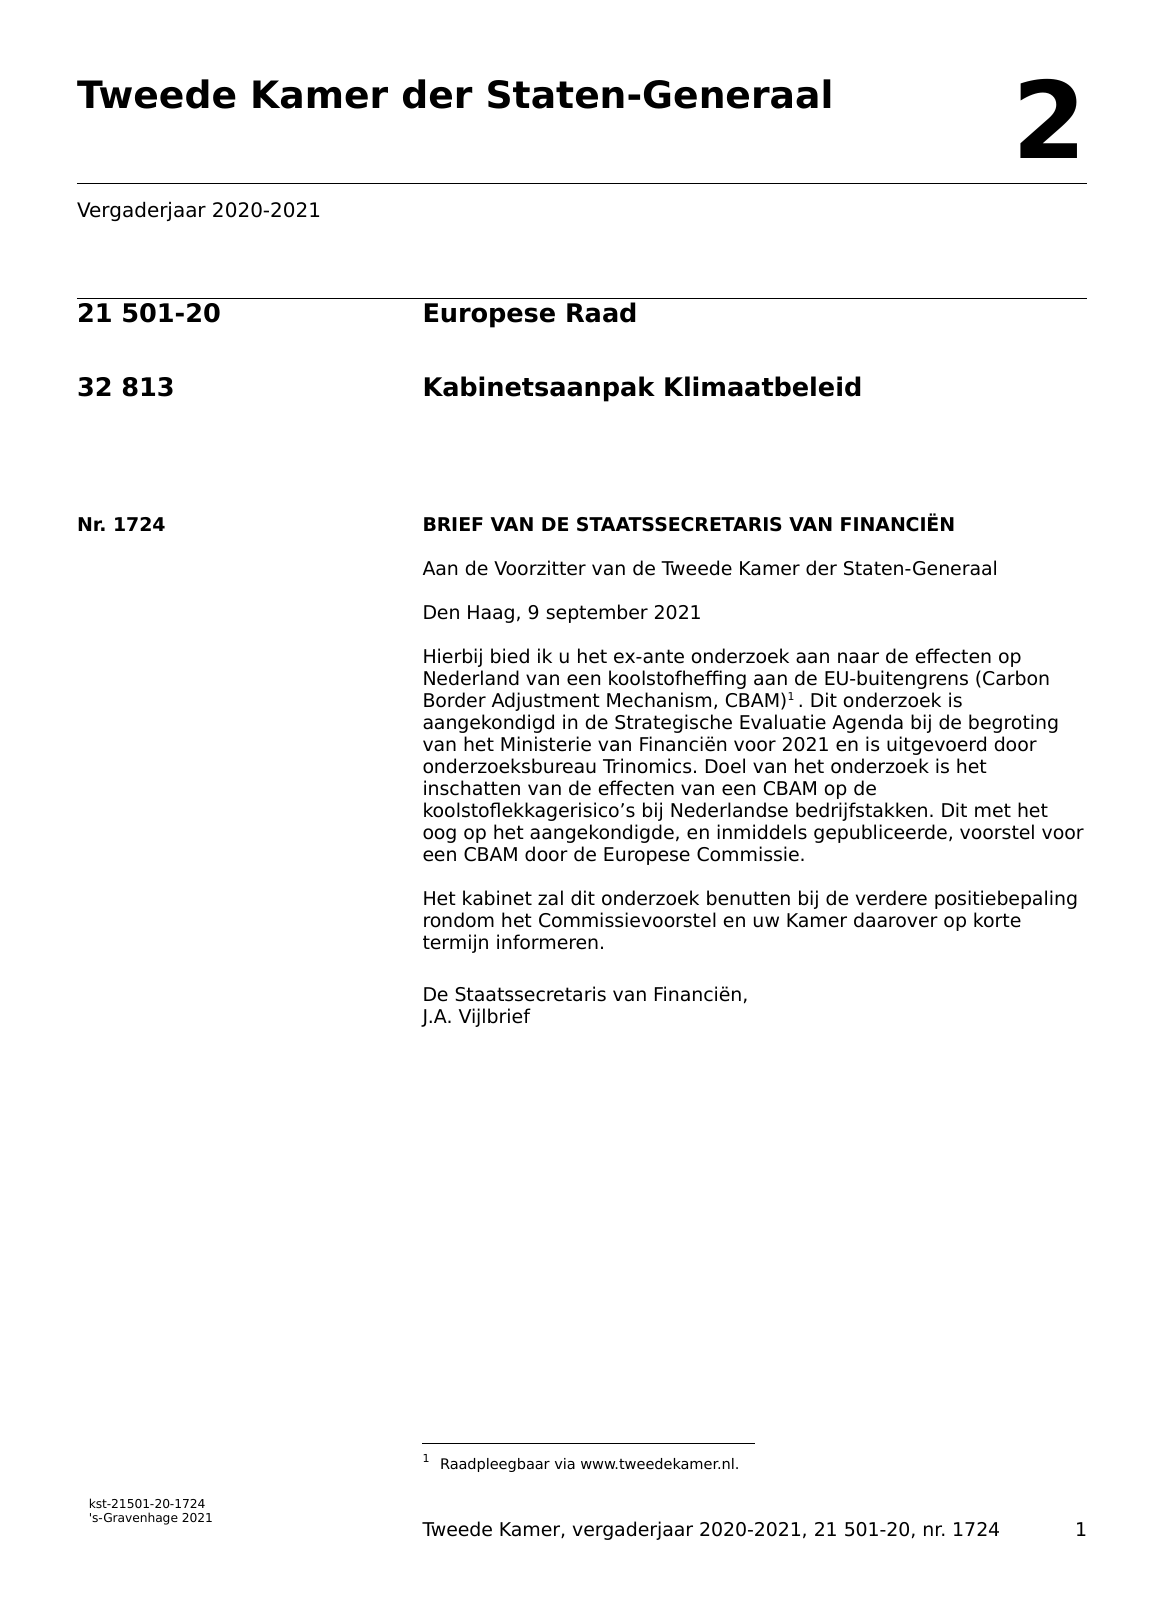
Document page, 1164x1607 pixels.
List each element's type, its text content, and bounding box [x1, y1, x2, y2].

subtitle 21 501-20 Europese Raad [77, 299, 1087, 329]
text Raadpleegbaar via www.tweedekamer.nl. [422, 1452, 1087, 1474]
subtitle Nr. 1724 BRIEF VAN DE STAATSSECRETARIS VAN FINANCIËN [77, 514, 1087, 536]
text Hierbij bied ik u het ex-ante onderzoek aan naar de effecten op Nederland van een koolstofheffing aan de EU-buitengrens (Carbon Border Adjustment Mechanism, CBAM). Dit onderzoek is aangekondigd in de Strategische Evaluatie Agenda bij de begroting van het Ministerie van Financiën voor 2021 en is uitgevoerd door onderzoeksbureau Trinomics. Doel van het onderzoek is het inschatten van de effecten van een CBAM op de koolstoflekkagerisico’s bij Nederlandse bedrijfstakken. Dit met het oog op het aangekondigde, en inmiddels gepubliceerde, voorstel voor een CBAM door de Europese Commissie. [422, 646, 1087, 866]
text De Staatssecretaris van Financiën, J.A. Vijlbrief [422, 984, 1087, 1028]
table_header Tweede Kamer der Staten-Generaal [77, 59, 886, 183]
table_header 2 [886, 59, 1087, 183]
table_cell Vergaderjaar 2020-2021 [77, 184, 1087, 298]
text Het kabinet zal dit onderzoek benutten bij de verdere positiebepaling rondom het Commissievoorstel en uw Kamer daarover op korte termijn informeren. [422, 888, 1087, 954]
text Aan de Voorzitter van de Tweede Kamer der Staten-Generaal [422, 558, 1087, 580]
subtitle 32 813 Kabinetsaanpak Klimaatbeleid [77, 373, 1087, 403]
text 's-Gravenhage 2021 [88, 1511, 323, 1525]
text kst-21501-20-1724 [88, 1497, 323, 1511]
text Den Haag, 9 september 2021 [422, 602, 1087, 624]
